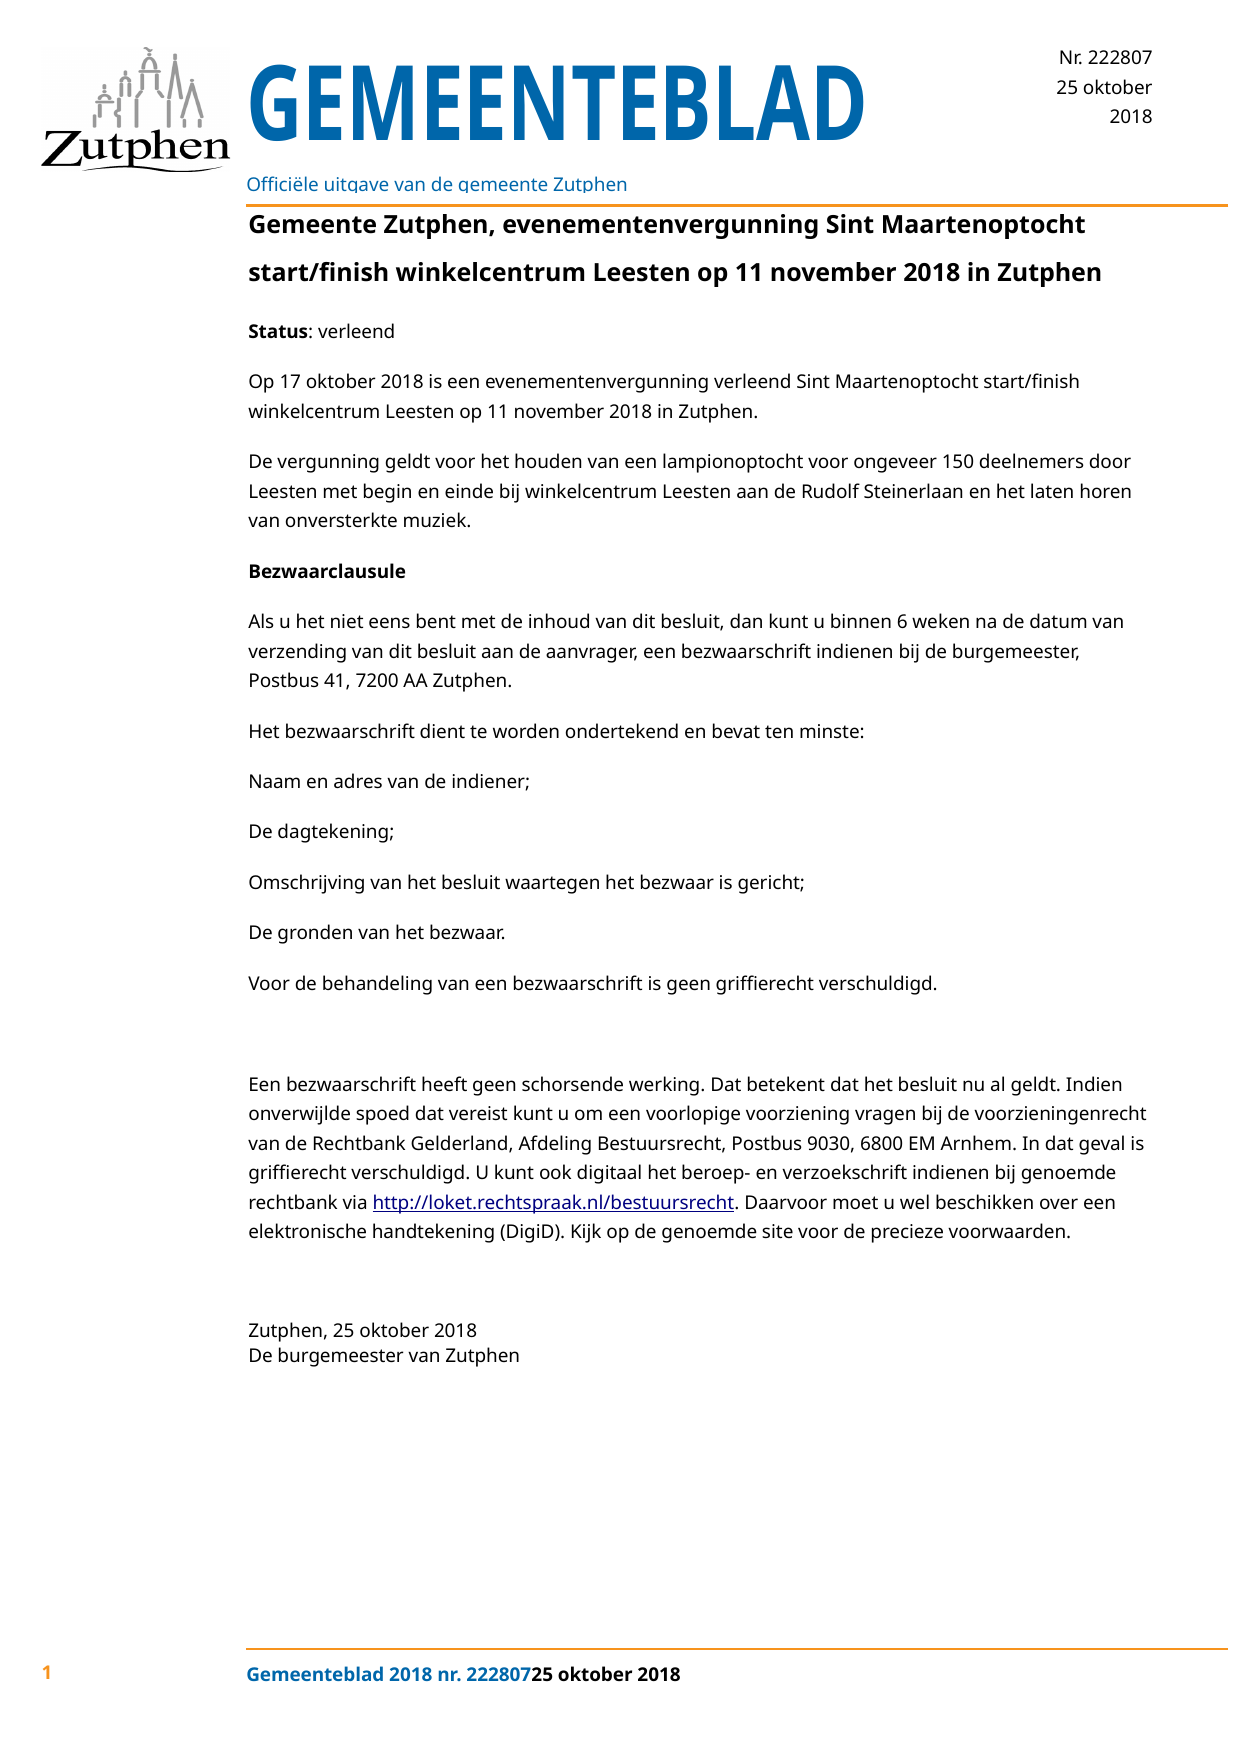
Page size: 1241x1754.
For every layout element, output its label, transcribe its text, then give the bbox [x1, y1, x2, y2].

text De dagtekening; [248, 819, 1152, 844]
text Zutphen, 25 oktober 2018 [248, 1317, 1152, 1343]
text Een bezwaarschrift heeft geen schorsende werking. Dat betekent dat het besluit nu al geldt. Indien onverwijlde spoed dat vereist kunt u om een voorlopige voorziening vragen bij de voorzieningenrecht van de Rechtbank Gelderland, Afdeling Bestuursrecht, Postbus 9030, 6800 EM Arnhem. In dat geval is griffierecht verschuldigd. U kunt ook digitaal het beroep- en verzoekschrift indienen bij genoemde rechtbank via http://loket.rechtspraak.nl/bestuursrecht. Daarvoor moet u wel beschikken over een elektronische handtekening (DigiD). Kijk op de genoemde site voor de precieze voorwaarden. [248, 1071, 1152, 1244]
picture [41, 47, 231, 172]
text Gemeente Zutphen, evenementenvergunning Sint Maartenoptocht start/finish winkelcentrum Leesten op 11 november 2018 in Zutphen [248, 207, 1152, 288]
text De burgemeester van Zutphen [248, 1343, 1152, 1368]
text Op 17 oktober 2018 is een evenementenvergunning verleend Sint Maartenoptocht start/finish winkelcentrum Leesten op 11 november 2018 in Zutphen. [248, 368, 1152, 424]
text De gronden van het bezwaar. [248, 919, 1152, 945]
text Het bezwaarschrift dient te worden ondertekend en bevat ten minste: [248, 718, 1152, 744]
text Als u het niet eens bent met de inhoud van dit besluit, dan kunt u binnen 6 weken na de datum van verzending van dit besluit aan de aanvrager, een bezwaarschrift indienen bij de burgemeester, Postbus 41, 7200 AA Zutphen. [248, 608, 1152, 693]
text Omschrijving van het besluit waartegen het bezwaar is gericht; [248, 869, 1152, 895]
text Voor de behandeling van een bezwaarschrift is geen griffierecht verschuldigd. [248, 970, 1152, 996]
text De vergunning geldt voor het houden van een lampionoptocht voor ongeveer 150 deelnemers door Leesten met begin en einde bij winkelcentrum Leesten aan de Rudolf Steinerlaan en het laten horen van onversterkte muziek. [248, 448, 1152, 533]
text Naam en adres van de indiener; [248, 768, 1152, 794]
text Status: verleend [248, 318, 1152, 344]
text Bezwaarclausule [248, 558, 1152, 584]
